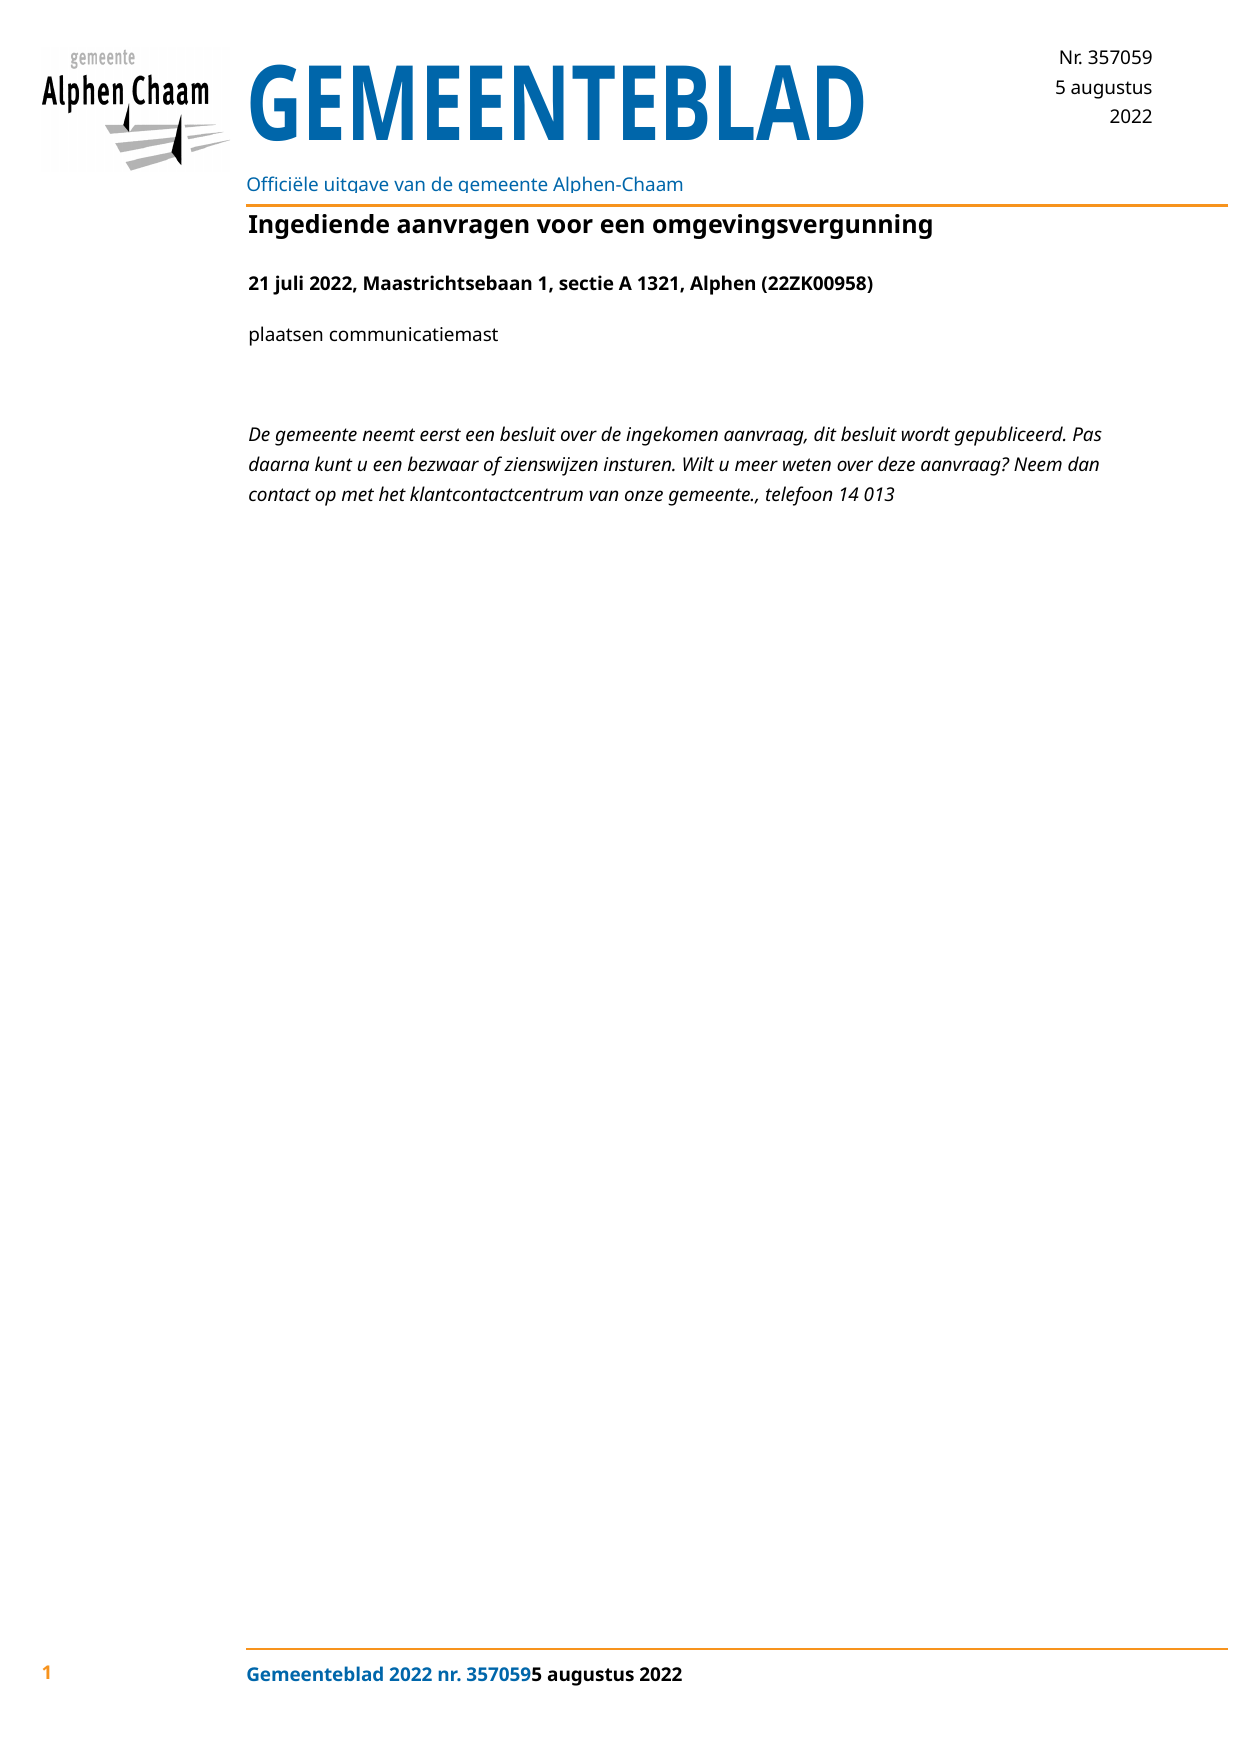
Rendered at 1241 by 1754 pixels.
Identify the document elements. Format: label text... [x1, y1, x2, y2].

text plaatsen communicatiemast [248, 321, 1152, 346]
text De gemeente neemt eerst een besluit over de ingekomen aanvraag, dit besluit wordt gepubliceerd. Pas daarna kunt u een bezwaar of zienswijzen insturen. Wilt u meer weten over deze aanvraag? Neem dan contact op met het klantcontactcentrum van onze gemeente., telefoon 14 013 [248, 422, 1152, 506]
text Ingediende aanvragen voor een omgevingsvergunning [248, 207, 1152, 241]
text 21 juli 2022, Maastrichtsebaan 1, sectie A 1321, Alphen (22ZK00958) [248, 270, 1152, 296]
picture [41, 47, 231, 172]
